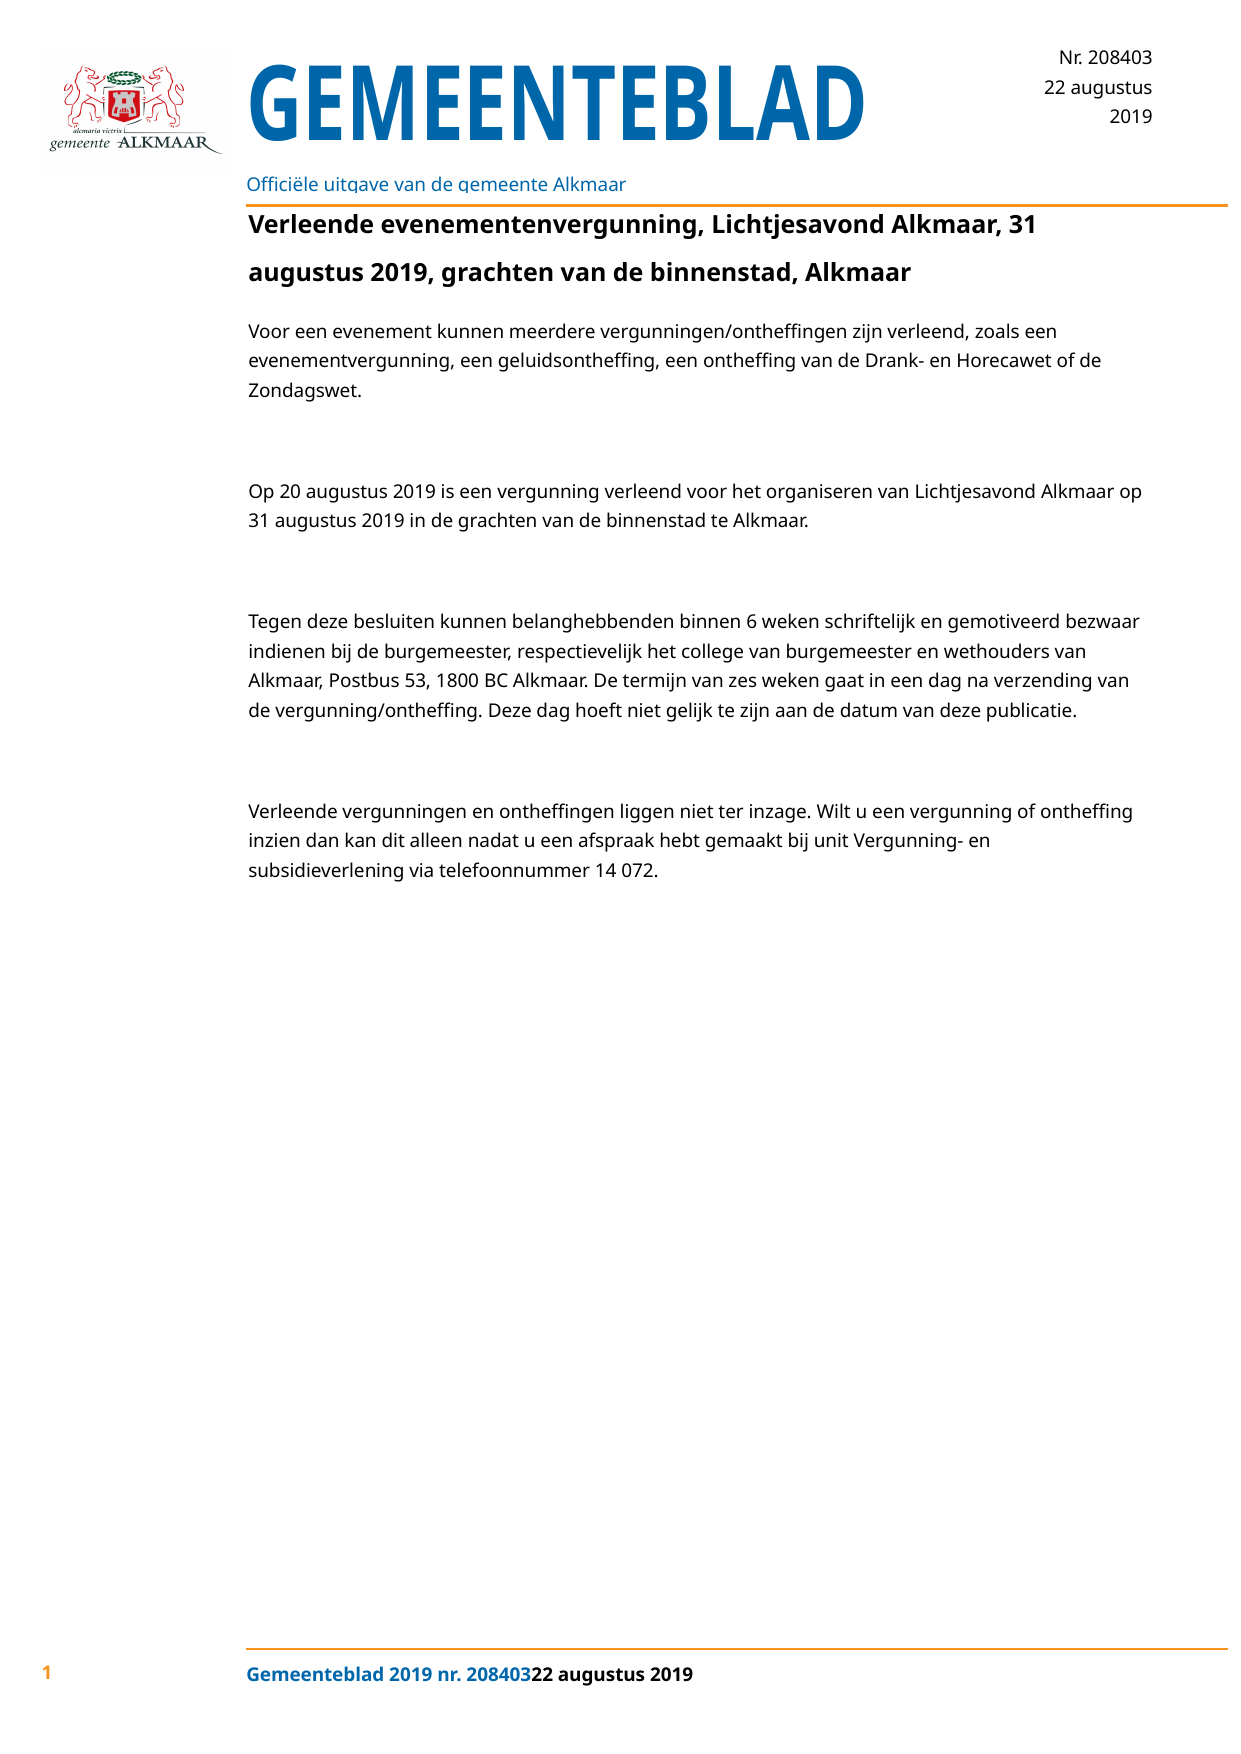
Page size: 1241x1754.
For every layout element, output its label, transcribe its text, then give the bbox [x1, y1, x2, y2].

text Voor een evenement kunnen meerdere vergunningen/ontheffingen zijn verleend, zoals een evenementvergunning, een geluidsontheffing, een ontheffing van de Drank- en Horecawet of de Zondagswet. [248, 318, 1152, 403]
text Verleende vergunningen en ontheffingen liggen niet ter inzage. Wilt u een vergunning of ontheffing inzien dan kan dit alleen nadat u een afspraak hebt gemaakt bij unit Vergunning- en subsidieverlening via telefoonnummer 14 072. [248, 798, 1152, 883]
text Verleende evenementenvergunning, Lichtjesavond Alkmaar, 31 augustus 2019, grachten van de binnenstad, Alkmaar [248, 207, 1152, 288]
text Tegen deze besluiten kunnen belanghebbenden binnen 6 weken schriftelijk en gemotiveerd bezwaar indienen bij de burgemeester, respectievelijk het college van burgemeester en wethouders van Alkmaar, Postbus 53, 1800 BC Alkmaar. De termijn van zes weken gaat in een dag na verzending van de vergunning/ontheffing. Deze dag hoeft niet gelijk te zijn aan de datum van deze publicatie. [248, 608, 1152, 723]
text Op 20 augustus 2019 is een vergunning verleend voor het organiseren van Lichtjesavond Alkmaar op 31 augustus 2019 in de grachten van de binnenstad te Alkmaar. [248, 478, 1152, 533]
picture [41, 47, 231, 172]
